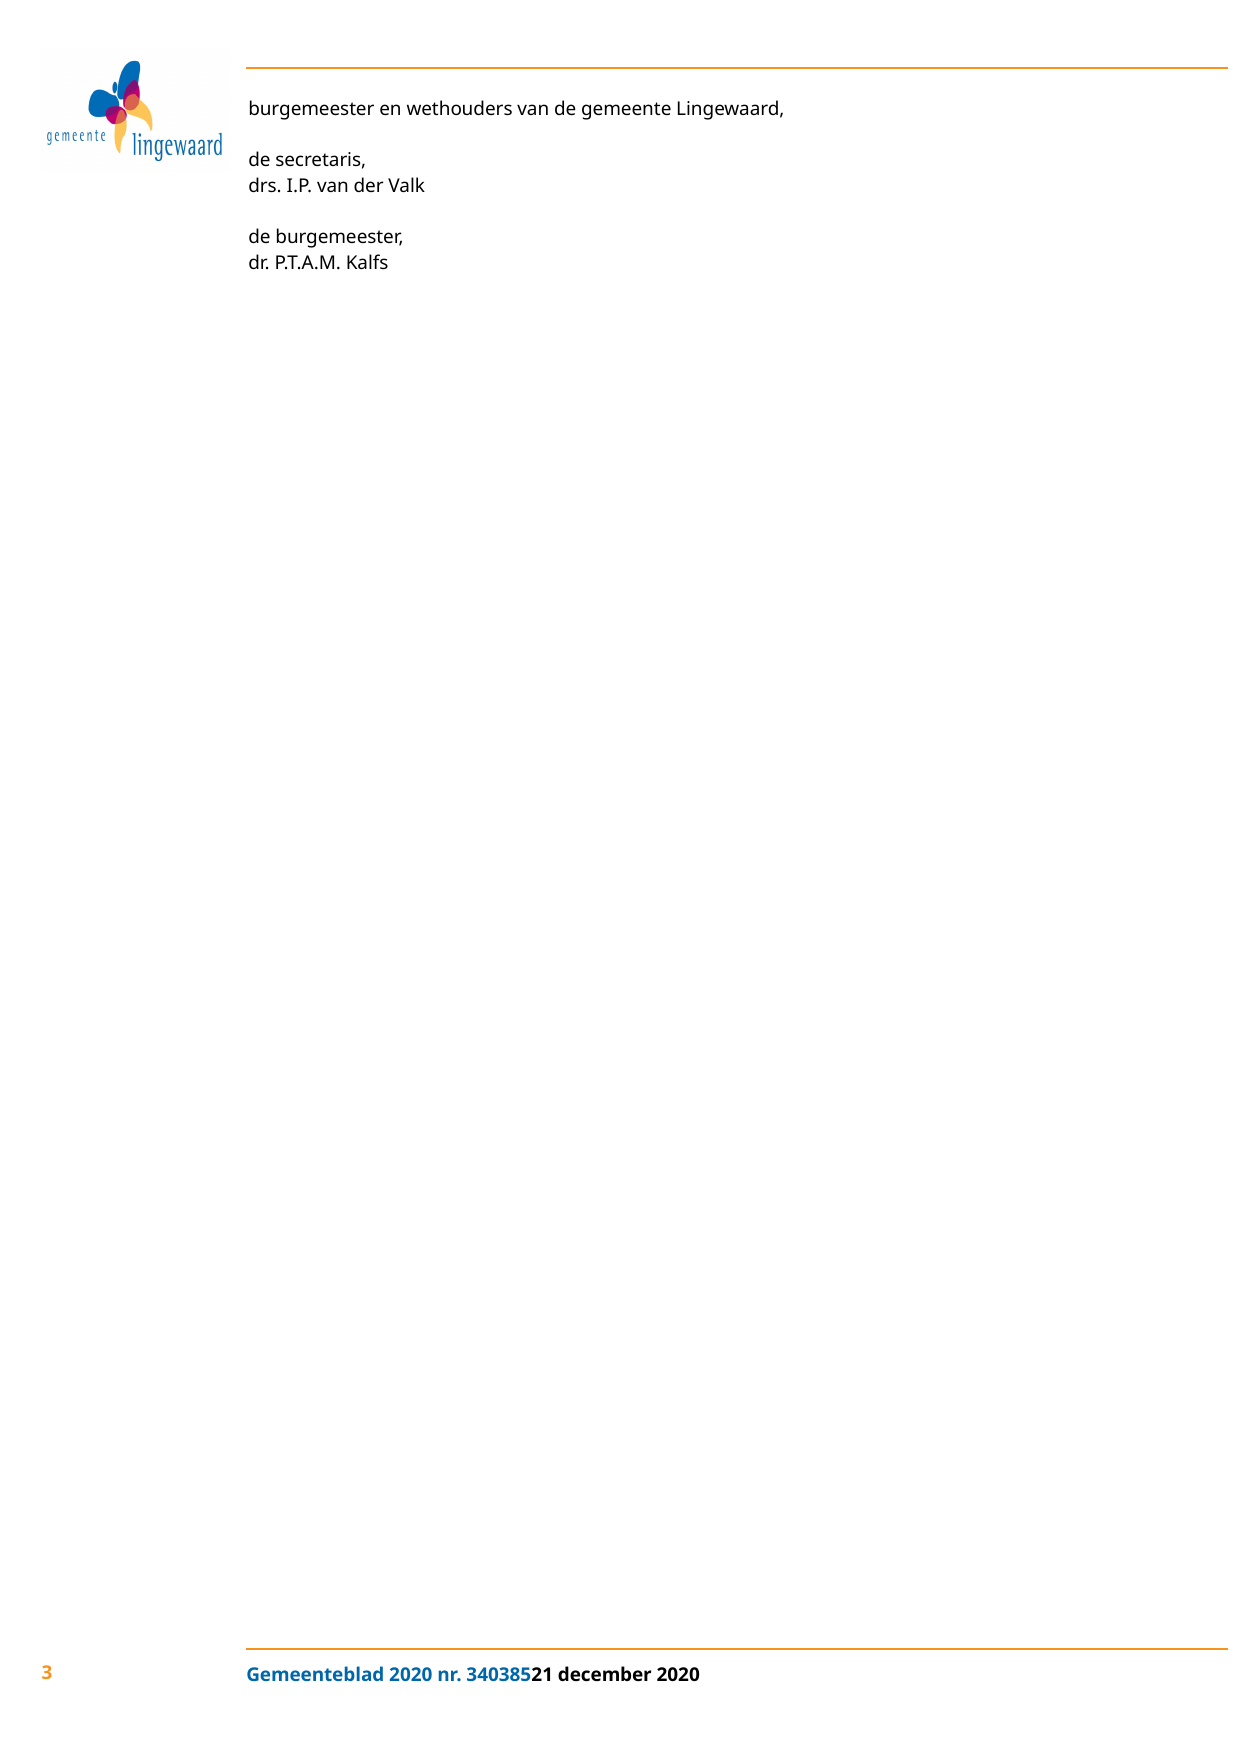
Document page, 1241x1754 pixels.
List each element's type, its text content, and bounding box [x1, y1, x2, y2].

text de burgemeester, [248, 223, 1152, 249]
picture [41, 47, 231, 172]
text burgemeester en wethouders van de gemeente Lingewaard, [248, 95, 1152, 121]
text drs. I.P. van der Valk [248, 172, 1152, 198]
text de secretaris, [248, 146, 1152, 172]
text dr. P.T.A.M. Kalfs [248, 249, 1152, 275]
